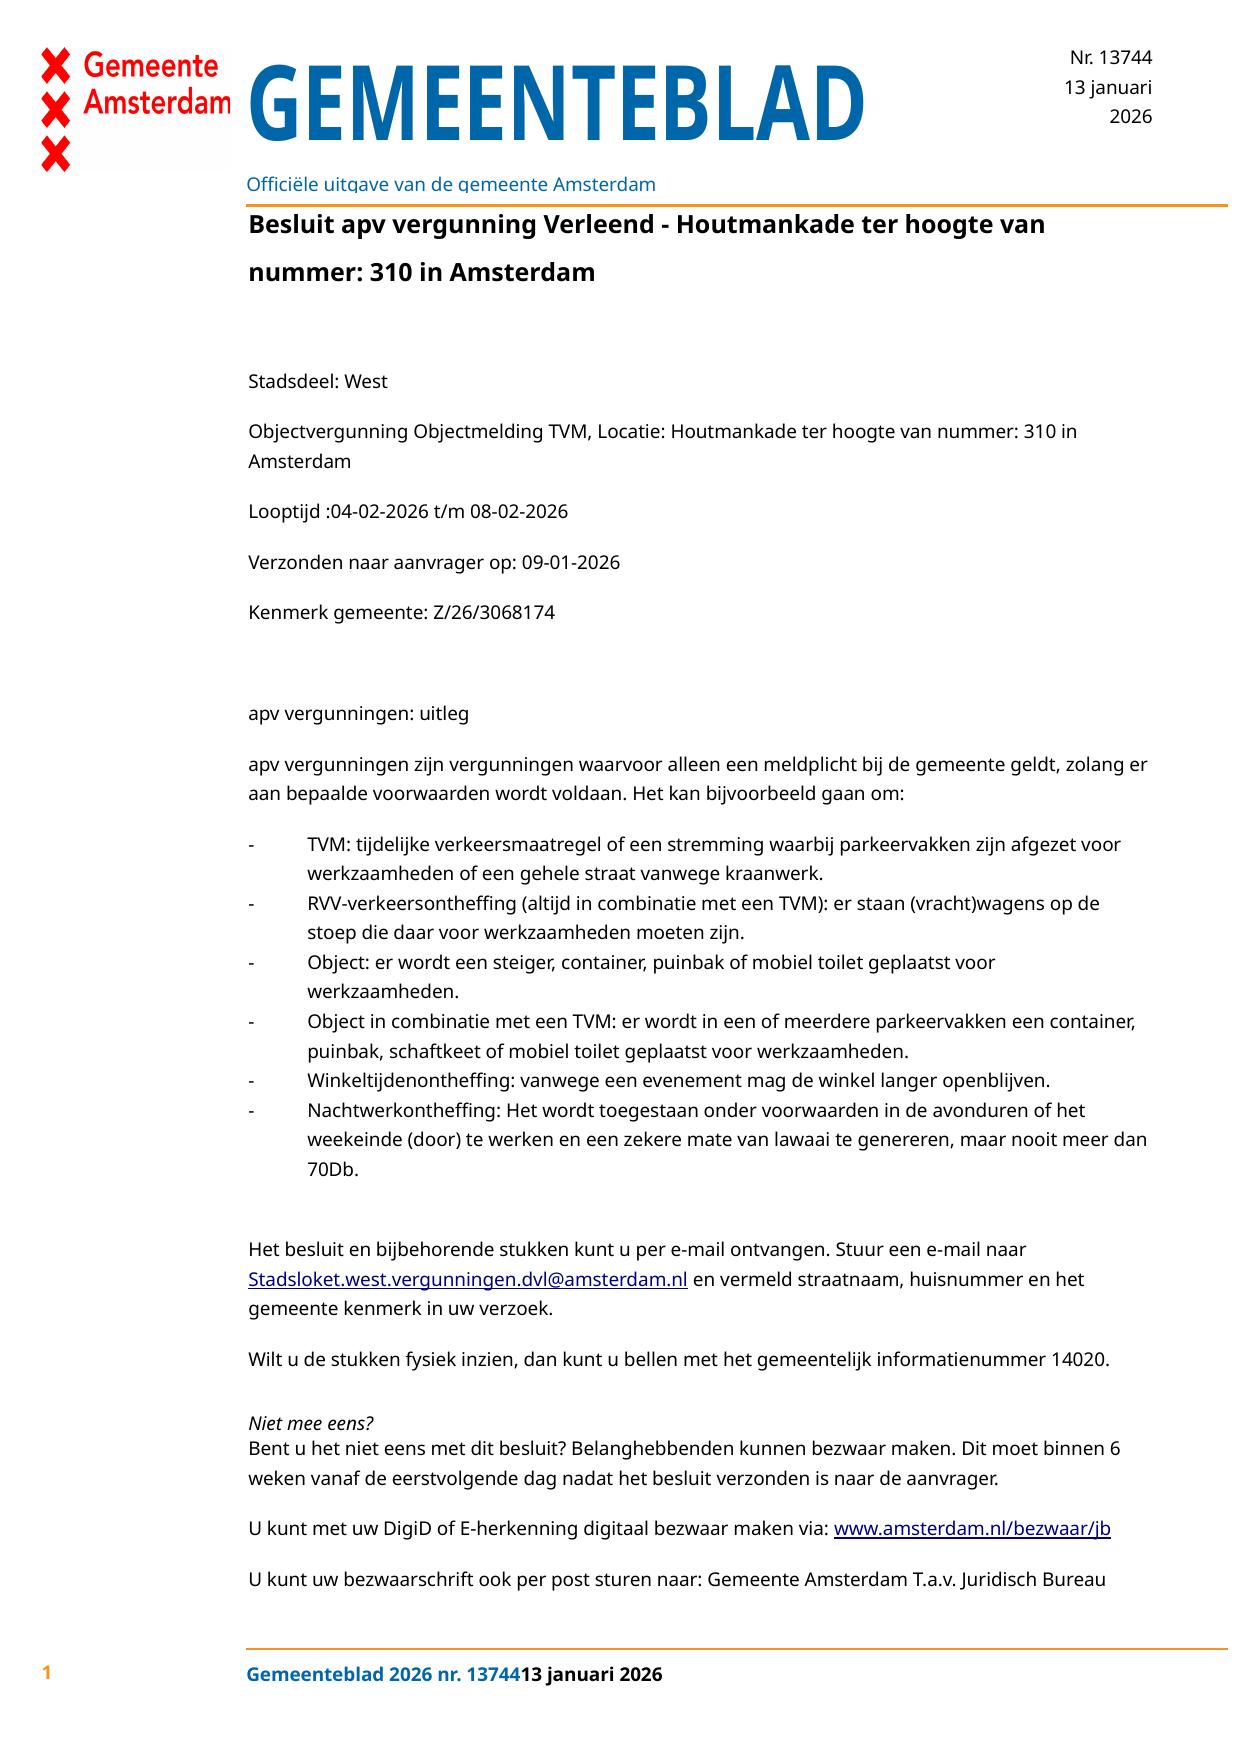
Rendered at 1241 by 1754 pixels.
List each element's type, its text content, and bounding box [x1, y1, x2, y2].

text Besluit apv vergunning Verleend - Houtmankade ter hoogte van nummer: 310 in Amsterdam [248, 207, 1152, 288]
text apv vergunningen zijn vergunningen waarvoor alleen een meldplicht bij de gemeente geldt, zolang er aan bepaalde voorwaarden wordt voldaan. Het kan bijvoorbeeld gaan om: [248, 751, 1152, 806]
text Objectvergunning Objectmelding TVM, Locatie: Houtmankade ter hoogte van nummer: 310 in Amsterdam [248, 419, 1152, 474]
text U kunt uw bezwaarschrift ook per post sturen naar: Gemeente Amsterdam T.a.v. Juridisch Bureau [248, 1566, 1152, 1592]
text Het besluit en bijbehorende stukken kunt u per e-mail ontvangen. Stuur een e-mail naar Stadsloket.west.vergunningen.dvl@amsterdam.nl en vermeld straatnaam, huisnummer en het gemeente kenmerk in uw verzoek. [248, 1236, 1152, 1321]
text Wilt u de stukken fysiek inzien, dan kunt u bellen met het gemeentelijk informatienummer 14020. [248, 1346, 1152, 1372]
picture [41, 47, 231, 172]
list Object in combinatie met een TVM: er wordt in een of meerdere parkeervakken een container, puinbak, schaftkeet of mobiel toilet geplaatst voor werkzaamheden. [248, 1008, 1152, 1064]
list TVM: tijdelijke verkeersmaatregel of een stremming waarbij parkeervakken zijn afgezet voor werkzaamheden of een gehele straat vanwege kraanwerk. [248, 831, 1152, 886]
text Niet mee eens? [248, 1410, 1152, 1436]
text Bent u het niet eens met dit besluit? Belanghebbenden kunnen bezwaar maken. Dit moet binnen 6 weken vanaf de eerstvolgende dag nadat het besluit verzonden is naar de aanvrager. [248, 1436, 1152, 1491]
text Stadsdeel: West [248, 368, 1152, 394]
list Winkeltijdenontheffing: vanwege een evenement mag de winkel langer openblijven. [248, 1067, 1152, 1093]
list Nachtwerkontheffing: Het wordt toegestaan onder voorwaarden in de avonduren of het weekeinde (door) te werken en een zekere mate van lawaai te genereren, maar nooit meer dan 70Db. [248, 1097, 1152, 1182]
list RVV-verkeersontheffing (altijd in combinatie met een TVM): er staan (vracht)wagens op de stoep die daar voor werkzaamheden moeten zijn. [248, 890, 1152, 945]
text Kenmerk gemeente: Z/26/3068174 [248, 599, 1152, 625]
list Object: er wordt een steiger, container, puinbak of mobiel toilet geplaatst voor werkzaamheden. [248, 949, 1152, 1004]
text Looptijd :04-02-2026 t/m 08-02-2026 [248, 499, 1152, 524]
text Verzonden naar aanvrager op: 09-01-2026 [248, 549, 1152, 575]
text U kunt met uw DigiD of E-herkenning digitaal bezwaar maken via: www.amsterdam.nl/bezwaar/jb [248, 1516, 1152, 1541]
text apv vergunningen: uitleg [248, 700, 1152, 726]
